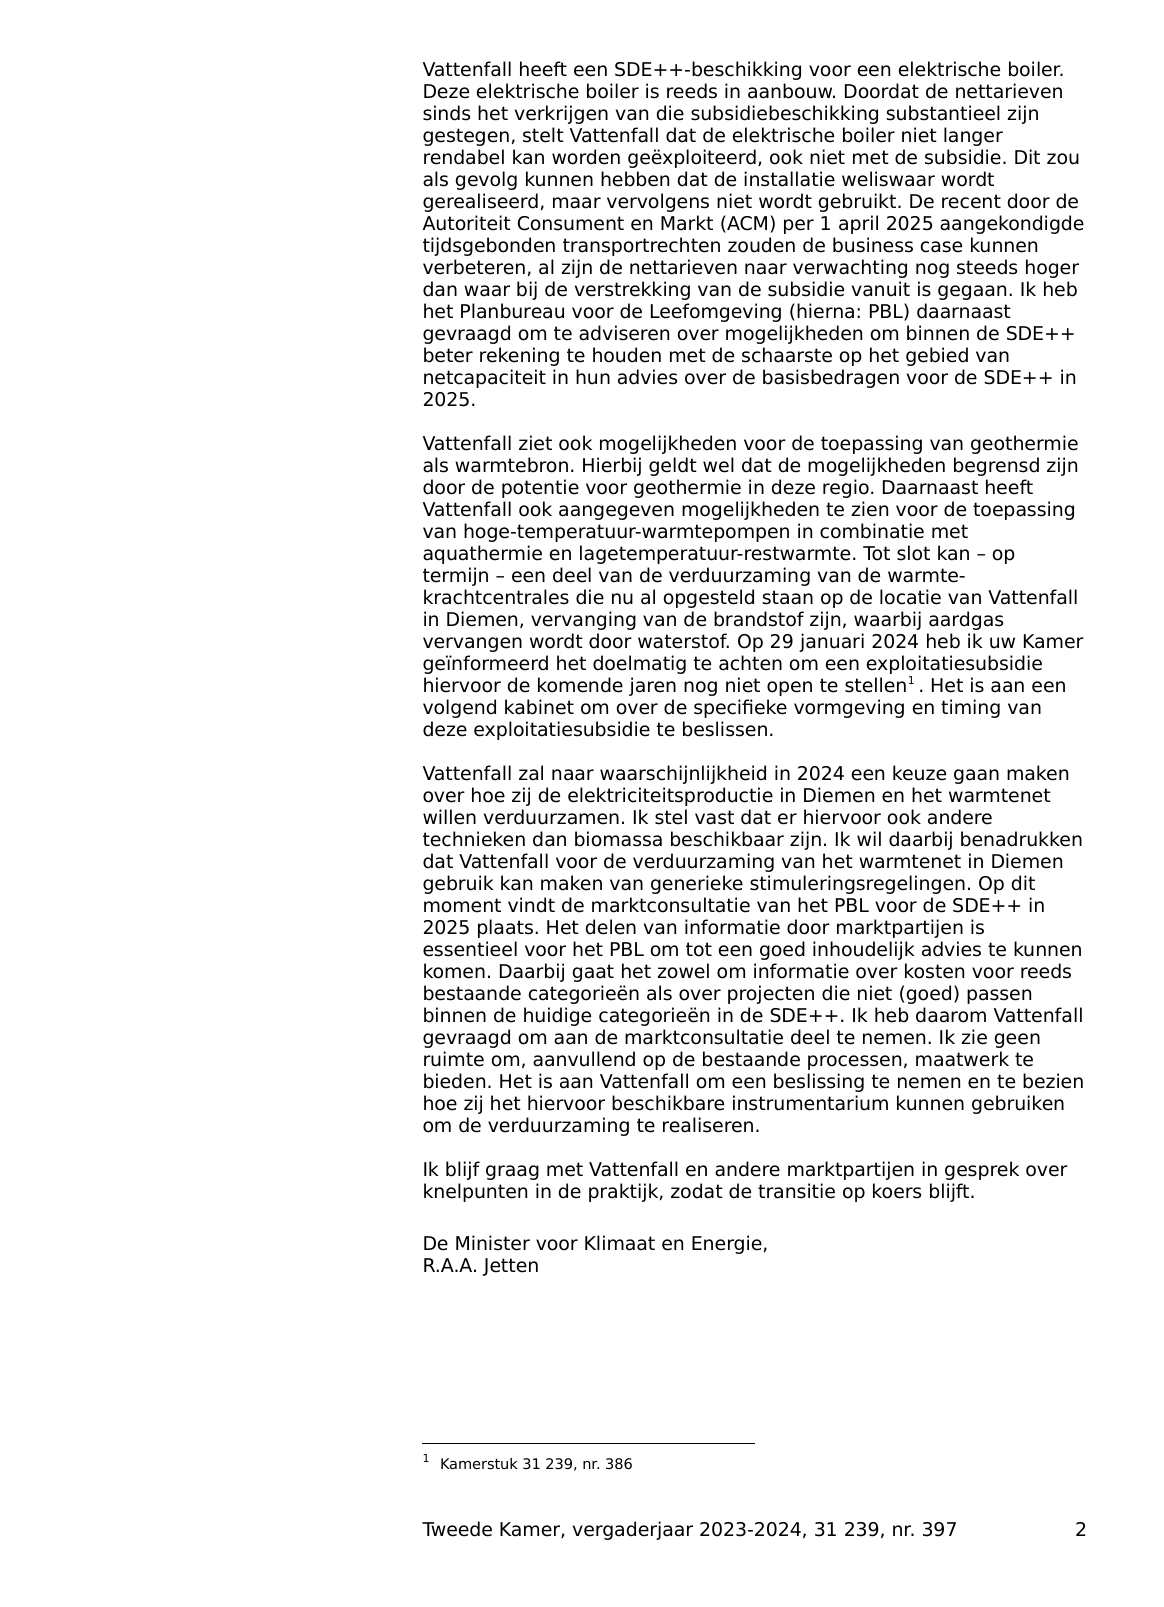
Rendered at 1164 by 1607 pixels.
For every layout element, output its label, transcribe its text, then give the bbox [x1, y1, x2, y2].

text Vattenfall heeft een SDE++-beschikking voor een elektrische boiler. Deze elektrische boiler is reeds in aanbouw. Doordat de nettarieven sinds het verkrijgen van die subsidiebeschikking substantieel zijn gestegen, stelt Vattenfall dat de elektrische boiler niet langer rendabel kan worden geëxploiteerd, ook niet met de subsidie. Dit zou als gevolg kunnen hebben dat de installatie weliswaar wordt gerealiseerd, maar vervolgens niet wordt gebruikt. De recent door de Autoriteit Consument en Markt (ACM) per 1 april 2025 aangekondigde tijdsgebonden transportrechten zouden de business case kunnen verbeteren, al zijn de nettarieven naar verwachting nog steeds hoger dan waar bij de verstrekking van de subsidie vanuit is gegaan. Ik heb het Planbureau voor de Leefomgeving (hierna: PBL) daarnaast gevraagd om te adviseren over mogelijkheden om binnen de SDE++ beter rekening te houden met de schaarste op het gebied van netcapaciteit in hun advies over de basisbedragen voor de SDE++ in 2025. [422, 59, 1087, 411]
text Vattenfall zal naar waarschijnlijkheid in 2024 een keuze gaan maken over hoe zij de elektriciteitsproductie in Diemen en het warmtenet willen verduurzamen. Ik stel vast dat er hiervoor ook andere technieken dan biomassa beschikbaar zijn. Ik wil daarbij benadrukken dat Vattenfall voor de verduurzaming van het warmtenet in Diemen gebruik kan maken van generieke stimuleringsregelingen. Op dit moment vindt de marktconsultatie van het PBL voor de SDE++ in 2025 plaats. Het delen van informatie door marktpartijen is essentieel voor het PBL om tot een goed inhoudelijk advies te kunnen komen. Daarbij gaat het zowel om informatie over kosten voor reeds bestaande categorieën als over projecten die niet (goed) passen binnen de huidige categorieën in de SDE++. Ik heb daarom Vattenfall gevraagd om aan de marktconsultatie deel te nemen. Ik zie geen ruimte om, aanvullend op de bestaande processen, maatwerk te bieden. Het is aan Vattenfall om een beslissing te nemen en te bezien hoe zij het hiervoor beschikbare instrumentarium kunnen gebruiken om de verduurzaming te realiseren. [422, 763, 1087, 1136]
text Ik blijf graag met Vattenfall en andere marktpartijen in gesprek over knelpunten in de praktijk, zodat de transitie op koers blijft. [422, 1159, 1087, 1203]
text Kamerstuk 31 239, nr. 386 [422, 1452, 1087, 1474]
text Vattenfall ziet ook mogelijkheden voor de toepassing van geothermie als warmtebron. Hierbij geldt wel dat de mogelijkheden begrensd zijn door de potentie voor geothermie in deze regio. Daarnaast heeft Vattenfall ook aangegeven mogelijkheden te zien voor de toepassing van hoge-temperatuur-warmtepompen in combinatie met aquathermie en lagetemperatuur-restwarmte. Tot slot kan – op termijn – een deel van de verduurzaming van de warmte-krachtcentrales die nu al opgesteld staan op de locatie van Vattenfall in Diemen, vervanging van de brandstof zijn, waarbij aardgas vervangen wordt door waterstof. Op 29 januari 2024 heb ik uw Kamer geïnformeerd het doelmatig te achten om een exploitatiesubsidie hiervoor de komende jaren nog niet open te stellen. Het is aan een volgend kabinet om over de specifieke vormgeving en timing van deze exploitatiesubsidie te beslissen. [422, 433, 1087, 741]
text De Minister voor Klimaat en Energie, R.A.A. Jetten [422, 1233, 1087, 1277]
